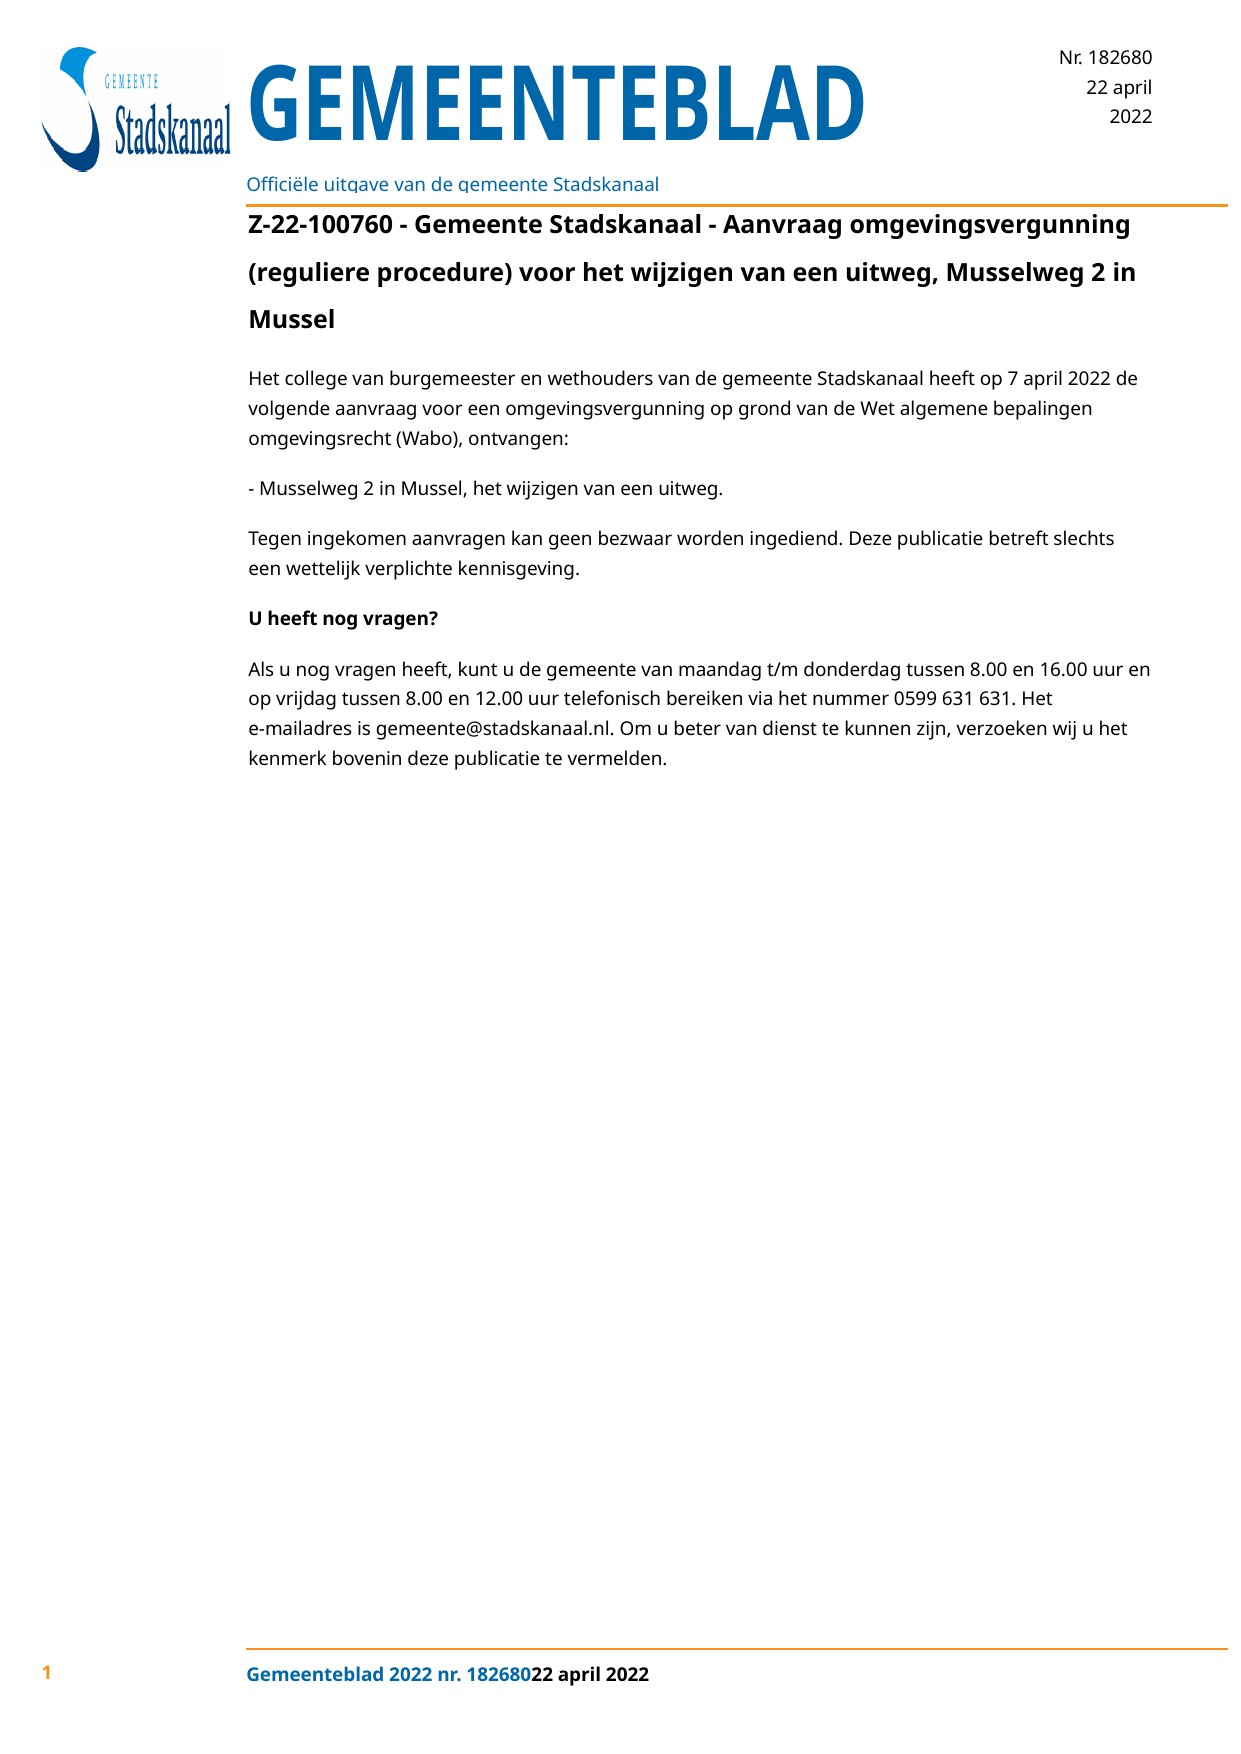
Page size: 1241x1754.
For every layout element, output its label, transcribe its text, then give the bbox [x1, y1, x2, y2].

text - Musselweg 2 in Mussel, het wijzigen van een uitweg. [248, 475, 1152, 501]
text Tegen ingekomen aanvragen kan geen bezwaar worden ingediend. Deze publicatie betreft slechts een wettelijk verplichte kennisgeving. [248, 526, 1152, 581]
text U heeft nog vragen? [248, 606, 1152, 631]
picture [41, 47, 231, 172]
text Z-22-100760 - Gemeente Stadskanaal - Aanvraag omgevingsvergunning (reguliere procedure) voor het wijzigen van een uitweg, Musselweg 2 in Mussel [248, 207, 1152, 336]
text Als u nog vragen heeft, kunt u de gemeente van maandag t/m donderdag tussen 8.00 en 16.00 uur en op vrijdag tussen 8.00 en 12.00 uur telefonisch bereiken via het nummer 0599 631 631. Het e‑mailadres is gemeente@stadskanaal.nl. Om u beter van dienst te kunnen zijn, verzoeken wij u het kenmerk bovenin deze publicatie te vermelden. [248, 656, 1152, 770]
text Het college van burgemeester en wethouders van de gemeente Stadskanaal heeft op 7 april 2022 de volgende aanvraag voor een omgevingsvergunning op grond van de Wet algemene bepalingen omgevingsrecht (Wabo), ontvangen: [248, 366, 1152, 450]
